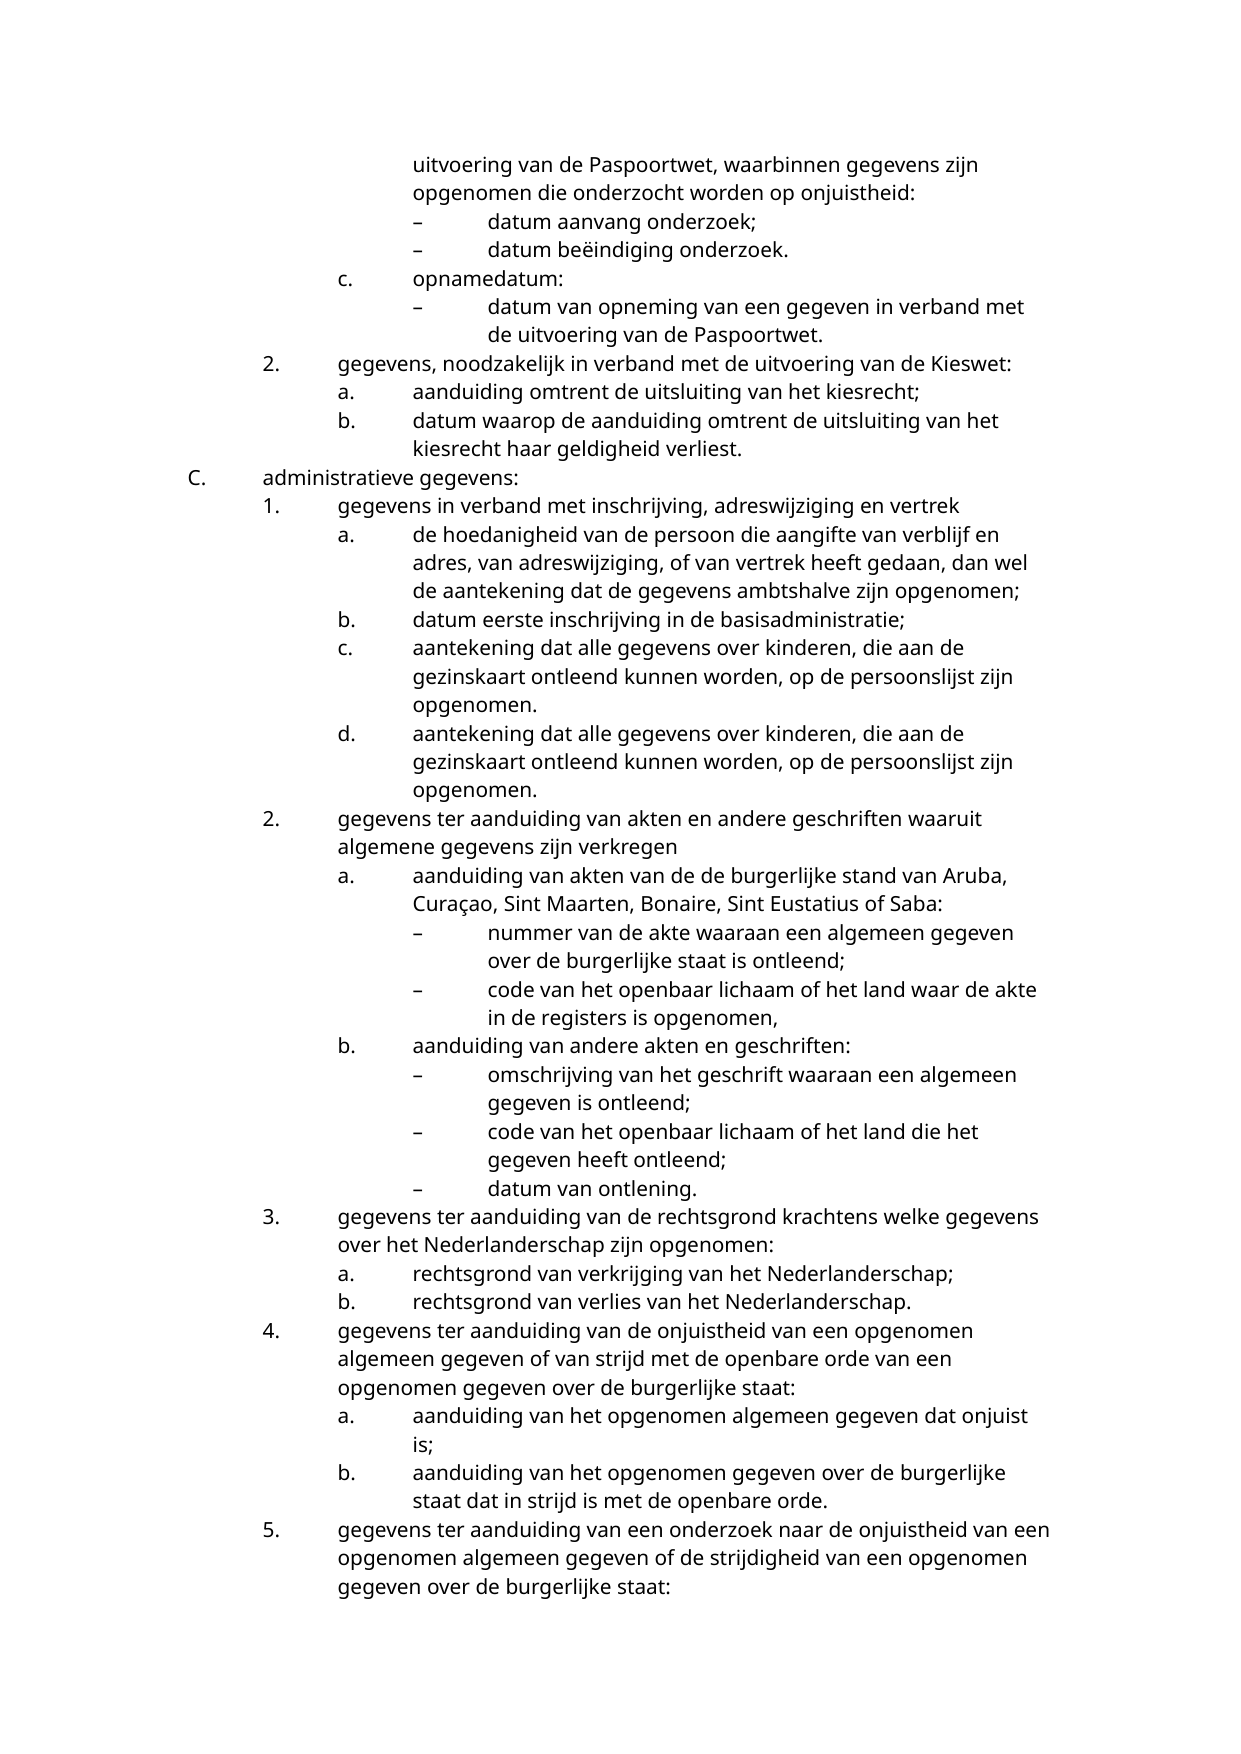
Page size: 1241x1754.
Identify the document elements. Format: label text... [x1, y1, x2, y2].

list aanduiding van akten van de de burgerlijke stand van Aruba, Curaçao, Sint Maarten, Bonaire, Sint Eustatius of Saba: [337, 861, 1053, 918]
list rechtsgrond van verkrijging van het Nederlanderschap; [337, 1259, 1053, 1287]
list datum aanvang onderzoek; [412, 207, 1053, 235]
list aantekening dat alle gegevens over kinderen, die aan de gezinskaart ontleend kunnen worden, op de persoonslijst zijn opgenomen. [337, 719, 1053, 804]
list aantekening dat alle gegevens over kinderen, die aan de gezinskaart ontleend kunnen worden, op de persoonslijst zijn opgenomen. [337, 633, 1053, 719]
list datum eerste inschrijving in de basisadministratie; [337, 605, 1053, 633]
list gegevens in verband met inschrijving, adreswijziging en vertrek [262, 491, 1053, 520]
list nummer van de akte waaraan een algemeen gegeven over de burgerlijke staat is ontleend; [412, 918, 1053, 975]
list datum van opneming van een gegeven in verband met de uitvoering van de Paspoortwet. [412, 292, 1053, 349]
list gegevens, noodzakelijk in verband met de uitvoering van de Kieswet: [262, 349, 1053, 377]
list datum van ontlening. [412, 1174, 1053, 1202]
list gegevens ter aanduiding van de rechtsgrond krachtens welke gegevens over het Nederlanderschap zijn opgenomen: [262, 1202, 1053, 1259]
list aanduiding van andere akten en geschriften: [337, 1032, 1053, 1060]
list aanduiding omtrent de uitsluiting van het kiesrecht; [337, 377, 1053, 406]
list datum waarop de aanduiding omtrent de uitsluiting van het kiesrecht haar geldigheid verliest. [337, 406, 1053, 463]
list de hoedanigheid van de persoon die aangifte van verblijf en adres, van adreswijziging, of van vertrek heeft gedaan, dan wel de aantekening dat de gegevens ambtshalve zijn opgenomen; [337, 520, 1053, 605]
list opnamedatum: [337, 264, 1053, 292]
list aanduiding van het opgenomen algemeen gegeven dat onjuist is; [337, 1401, 1053, 1458]
list datum beëindiging onderzoek. [412, 235, 1053, 264]
list rechtsgrond van verlies van het Nederlanderschap. [337, 1287, 1053, 1316]
list aanduiding van het opgenomen gegeven over de burgerlijke staat dat in strijd is met de openbare orde. [337, 1458, 1053, 1515]
list code van het openbaar lichaam of het land die het gegeven heeft ontleend; [412, 1117, 1053, 1174]
list gegevens ter aanduiding van akten en andere geschriften waaruit algemene gegevens zijn verkregen [262, 804, 1053, 861]
list gegevens ter aanduiding van de onjuistheid van een opgenomen algemeen gegeven of van strijd met de openbare orde van een opgenomen gegeven over de burgerlijke staat: [262, 1316, 1053, 1401]
list gegevens ter aanduiding van een onderzoek naar de onjuistheid van een opgenomen algemeen gegeven of de strijdigheid van een opgenomen gegeven over de burgerlijke staat: [262, 1515, 1053, 1600]
list administratieve gegevens: [187, 463, 1053, 491]
list uitvoering van de Paspoortwet, waarbinnen gegevens zijn opgenomen die onderzocht worden op onjuistheid: [337, 150, 1053, 207]
list omschrijving van het geschrift waaraan een algemeen gegeven is ontleend; [412, 1060, 1053, 1117]
list code van het openbaar lichaam of het land waar de akte in de registers is opgenomen, [412, 975, 1053, 1032]
